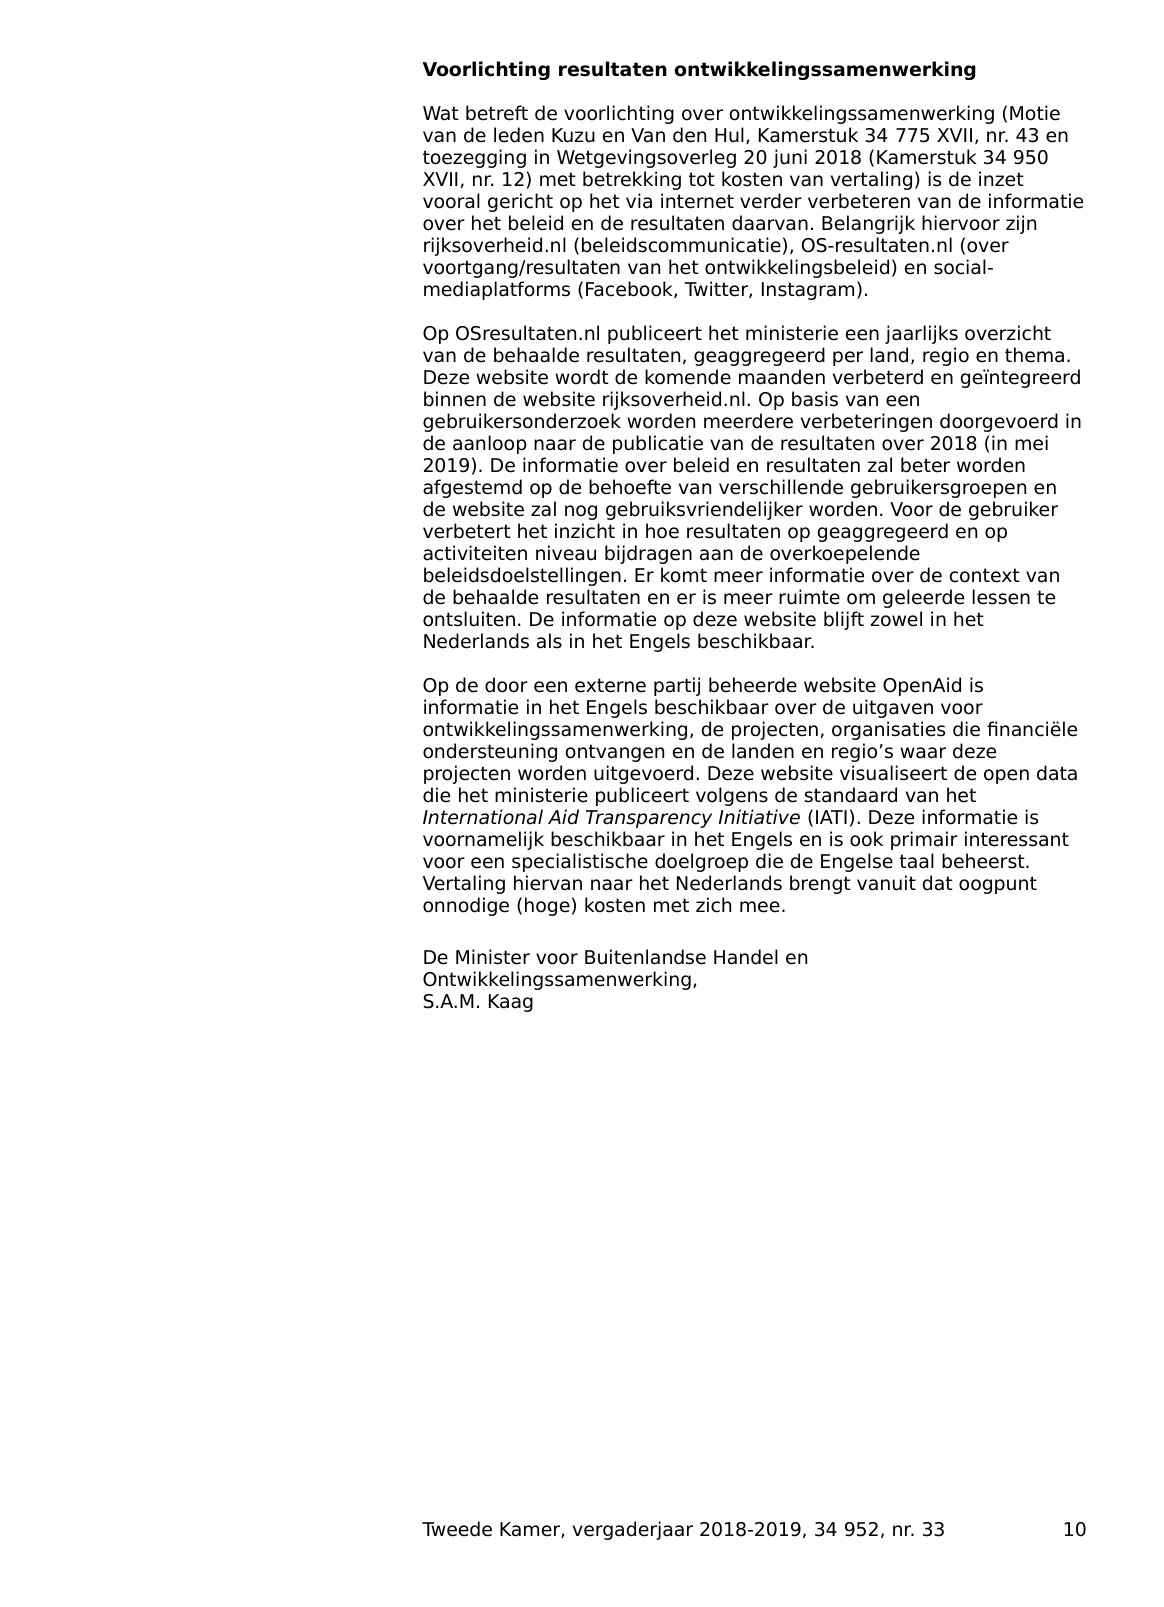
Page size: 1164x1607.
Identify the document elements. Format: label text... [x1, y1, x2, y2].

text Wat betreft de voorlichting over ontwikkelingssamenwerking (Motie van de leden Kuzu en Van den Hul, Kamerstuk 34 775 XVII, nr. 43 en toezegging in Wetgevingsoverleg 20 juni 2018 (Kamerstuk 34 950 XVII, nr. 12) met betrekking tot kosten van vertaling) is de inzet vooral gericht op het via internet verder verbeteren van de informatie over het beleid en de resultaten daarvan. Belangrijk hiervoor zijn rijksoverheid.nl (beleidscommunicatie), OS-resultaten.nl (over voortgang/resultaten van het ontwikkelingsbeleid) en social-mediaplatforms (Facebook, Twitter, Instagram). [422, 103, 1087, 301]
text De Minister voor Buitenlandse Handel en Ontwikkelingssamenwerking, S.A.M. Kaag [422, 947, 1087, 1013]
text Op OSresultaten.nl publiceert het ministerie een jaarlijks overzicht van de behaalde resultaten, geaggregeerd per land, regio en thema. Deze website wordt de komende maanden verbeterd en geïntegreerd binnen de website rijksoverheid.nl. Op basis van een gebruikersonderzoek worden meerdere verbeteringen doorgevoerd in de aanloop naar de publicatie van de resultaten over 2018 (in mei 2019). De informatie over beleid en resultaten zal beter worden afgestemd op de behoefte van verschillende gebruikersgroepen en de website zal nog gebruiksvriendelijker worden. Voor de gebruiker verbetert het inzicht in hoe resultaten op geaggregeerd en op activiteiten niveau bijdragen aan de overkoepelende beleidsdoelstellingen. Er komt meer informatie over de context van de behaalde resultaten en er is meer ruimte om geleerde lessen te ontsluiten. De informatie op deze website blijft zowel in het Nederlands als in het Engels beschikbaar. [422, 323, 1087, 653]
text Op de door een externe partij beheerde website OpenAid is informatie in het Engels beschikbaar over de uitgaven voor ontwikkelingssamenwerking, de projecten, organisaties die financiële ondersteuning ontvangen en de landen en regio’s waar deze projecten worden uitgevoerd. Deze website visualiseert de open data die het ministerie publiceert volgens de standaard van het International Aid Transparency Initiative (IATI). Deze informatie is voornamelijk beschikbaar in het Engels en is ook primair interessant voor een specialistische doelgroep die de Engelse taal beheerst. Vertaling hiervan naar het Nederlands brengt vanuit dat oogpunt onnodige (hoge) kosten met zich mee. [422, 675, 1087, 917]
subtitle Voorlichting resultaten ontwikkelingssamenwerking [422, 59, 1087, 81]
